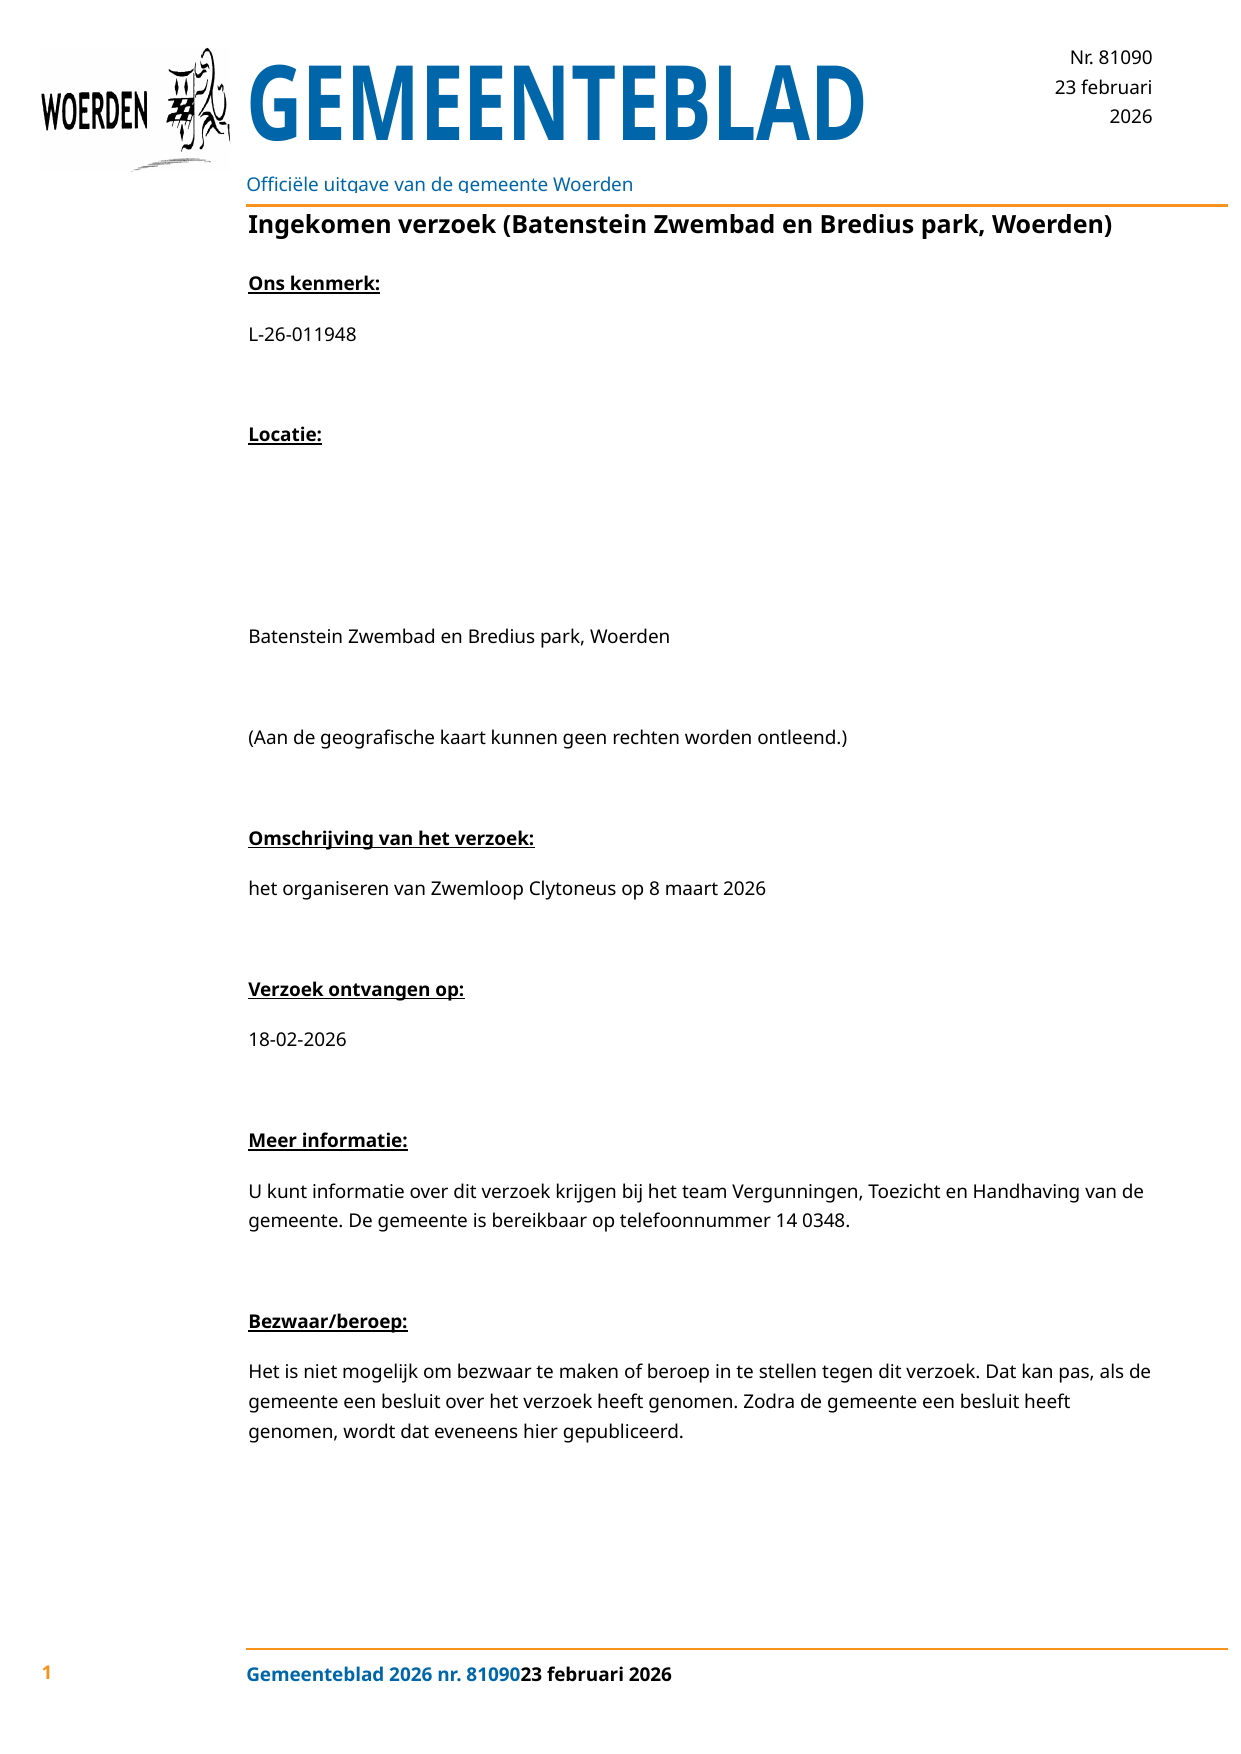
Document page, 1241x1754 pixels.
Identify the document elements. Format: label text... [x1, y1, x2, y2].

text Meer informatie: [248, 1127, 1152, 1153]
text Verzoek ontvangen op: [248, 976, 1152, 1002]
text Het is niet mogelijk om bezwaar te maken of beroep in te stellen tegen dit verzoek. Dat kan pas, als de gemeente een besluit over het verzoek heeft genomen. Zodra de gemeente een besluit heeft genomen, wordt dat eveneens hier gepubliceerd. [248, 1359, 1152, 1443]
text 18-02-2026 [248, 1027, 1152, 1052]
text Locatie: [248, 422, 1152, 447]
text het organiseren van Zwemloop Clytoneus op 8 maart 2026 [248, 875, 1152, 901]
text U kunt informatie over dit verzoek krijgen bij het team Vergunningen, Toezicht en Handhaving van de gemeente. De gemeente is bereikbaar op telefoonnummer 14 0348. [248, 1178, 1152, 1233]
text Ingekomen verzoek (Batenstein Zwembad en Bredius park, Woerden) [248, 207, 1152, 241]
picture [41, 47, 231, 172]
text Omschrijving van het verzoek: [248, 825, 1152, 851]
text (Aan de geografische kaart kunnen geen rechten worden ontleend.) [248, 724, 1152, 750]
text L-26-011948 [248, 321, 1152, 346]
text Ons kenmerk: [248, 270, 1152, 296]
text Batenstein Zwembad en Bredius park, Woerden [248, 623, 1152, 649]
text Bezwaar/beroep: [248, 1308, 1152, 1334]
